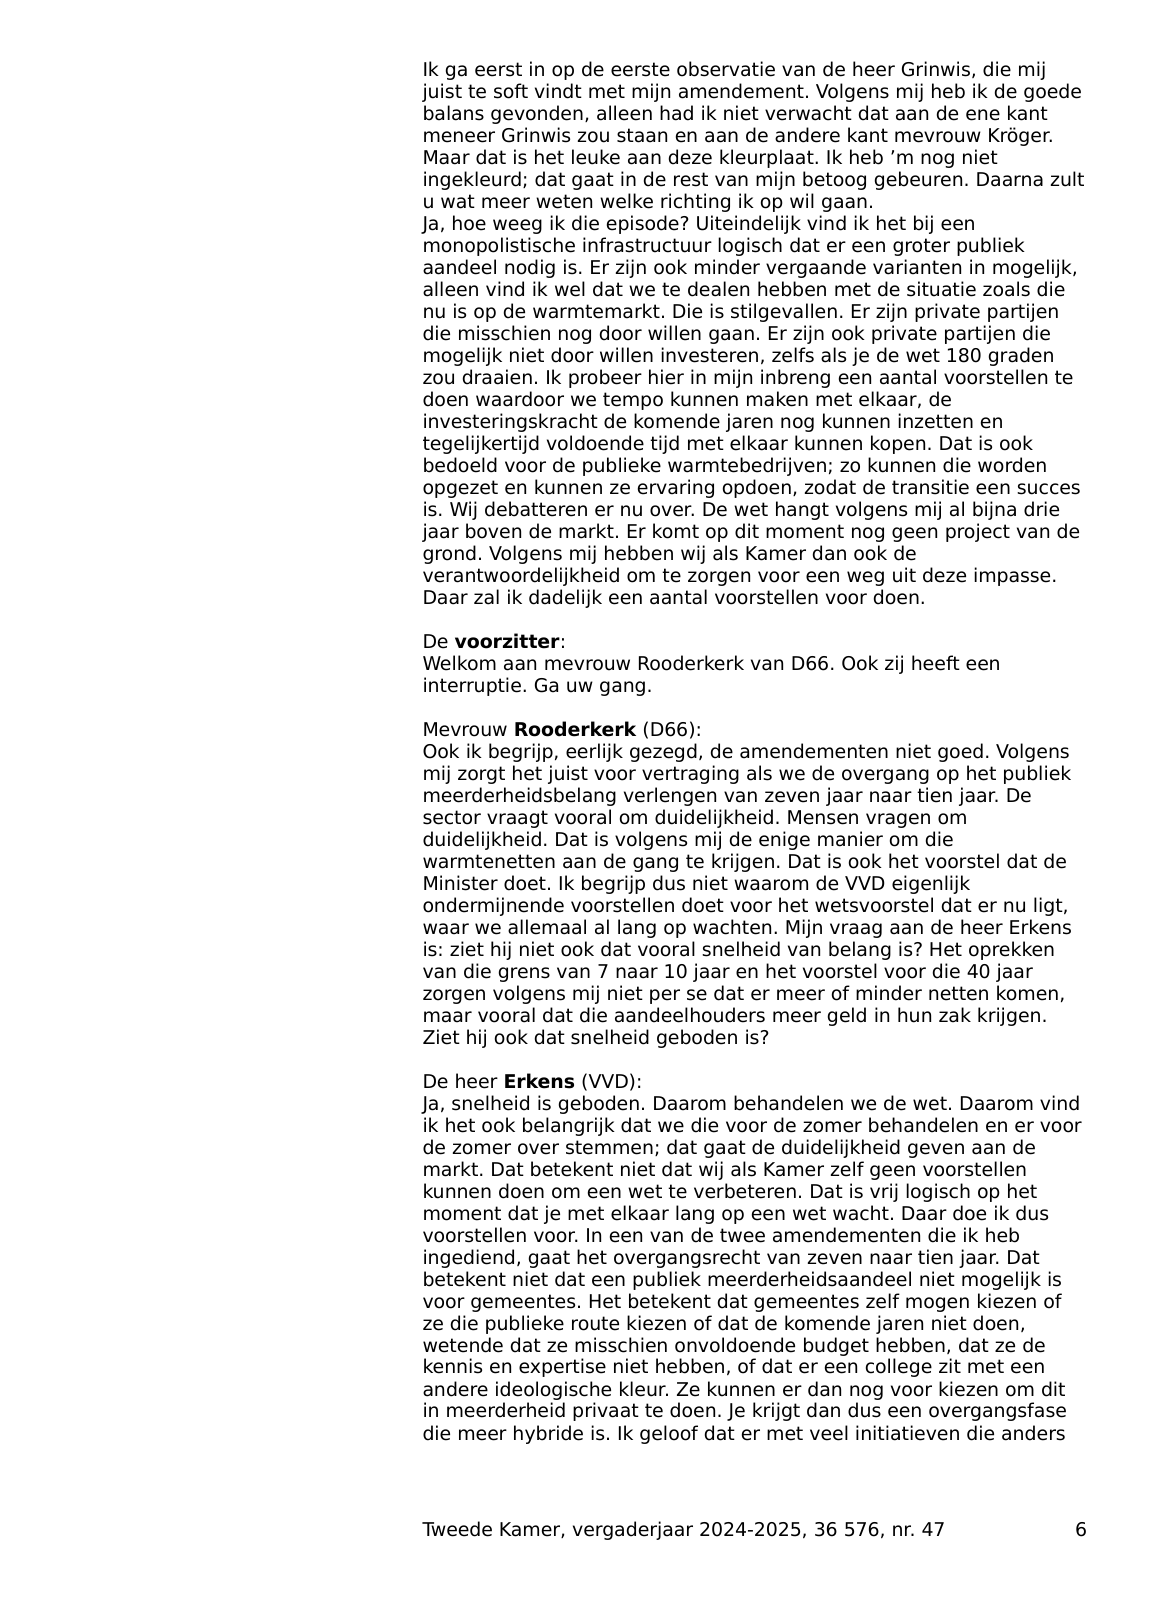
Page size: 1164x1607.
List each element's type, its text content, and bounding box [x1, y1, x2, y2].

text Ik ga eerst in op de eerste observatie van de heer Grinwis, die mij juist te soft vindt met mijn amendement. Volgens mij heb ik de goede balans gevonden, alleen had ik niet verwacht dat aan de ene kant meneer Grinwis zou staan en aan de andere kant mevrouw Kröger. Maar dat is het leuke aan deze kleurplaat. Ik heb ’m nog niet ingekleurd; dat gaat in de rest van mijn betoog gebeuren. Daarna zult u wat meer weten welke richting ik op wil gaan. [422, 59, 1087, 213]
text Ja, hoe weeg ik die episode? Uiteindelijk vind ik het bij een monopolistische infrastructuur logisch dat er een groter publiek aandeel nodig is. Er zijn ook minder vergaande varianten in mogelijk, alleen vind ik wel dat we te dealen hebben met de situatie zoals die nu is op de warmtemarkt. Die is stilgevallen. Er zijn private partijen die misschien nog door willen gaan. Er zijn ook private partijen die mogelijk niet door willen investeren, zelfs als je de wet 180 graden zou draaien. Ik probeer hier in mijn inbreng een aantal voorstellen te doen waardoor we tempo kunnen maken met elkaar, de investeringskracht de komende jaren nog kunnen inzetten en tegelijkertijd voldoende tijd met elkaar kunnen kopen. Dat is ook bedoeld voor de publieke warmtebedrijven; zo kunnen die worden opgezet en kunnen ze ervaring opdoen, zodat de transitie een succes is. Wij debatteren er nu over. De wet hangt volgens mij al bijna drie jaar boven de markt. Er komt op dit moment nog geen project van de grond. Volgens mij hebben wij als Kamer dan ook de verantwoordelijkheid om te zorgen voor een weg uit deze impasse. Daar zal ik dadelijk een aantal voorstellen voor doen. [422, 213, 1087, 608]
text Welkom aan mevrouw Rooderkerk van D66. Ook zij heeft een interruptie. Ga uw gang. [422, 653, 1087, 697]
text Mevrouw Rooderkerk (D66): [422, 719, 1087, 741]
text Ja, snelheid is geboden. Daarom behandelen we de wet. Daarom vind ik het ook belangrijk dat we die voor de zomer behandelen en er voor de zomer over stemmen; dat gaat de duidelijkheid geven aan de markt. Dat betekent niet dat wij als Kamer zelf geen voorstellen kunnen doen om een wet te verbeteren. Dat is vrij logisch op het moment dat je met elkaar lang op een wet wacht. Daar doe ik dus voorstellen voor. In een van de twee amendementen die ik heb ingediend, gaat het overgangsrecht van zeven naar tien jaar. Dat betekent niet dat een publiek meerderheidsaandeel niet mogelijk is voor gemeentes. Het betekent dat gemeentes zelf mogen kiezen of ze die publieke route kiezen of dat de komende jaren niet doen, wetende dat ze misschien onvoldoende budget hebben, dat ze de kennis en expertise niet hebben, of dat er een college zit met een andere ideologische kleur. Ze kunnen er dan nog voor kiezen om dit in meerderheid privaat te doen. Je krijgt dan dus een overgangsfase die meer hybride is. Ik geloof dat er met veel initiatieven die anders [422, 1093, 1087, 1444]
text De heer Erkens (VVD): [422, 1071, 1087, 1093]
text De voorzitter: [422, 631, 1087, 653]
text Ook ik begrijp, eerlijk gezegd, de amendementen niet goed. Volgens mij zorgt het juist voor vertraging als we de overgang op het publiek meerderheidsbelang verlengen van zeven jaar naar tien jaar. De sector vraagt vooral om duidelijkheid. Mensen vragen om duidelijkheid. Dat is volgens mij de enige manier om die warmtenetten aan de gang te krijgen. Dat is ook het voorstel dat de Minister doet. Ik begrijp dus niet waarom de VVD eigenlijk ondermijnende voorstellen doet voor het wetsvoorstel dat er nu ligt, waar we allemaal al lang op wachten. Mijn vraag aan de heer Erkens is: ziet hij niet ook dat vooral snelheid van belang is? Het oprekken van die grens van 7 naar 10 jaar en het voorstel voor die 40 jaar zorgen volgens mij niet per se dat er meer of minder netten komen, maar vooral dat die aandeelhouders meer geld in hun zak krijgen. Ziet hij ook dat snelheid geboden is? [422, 741, 1087, 1048]
